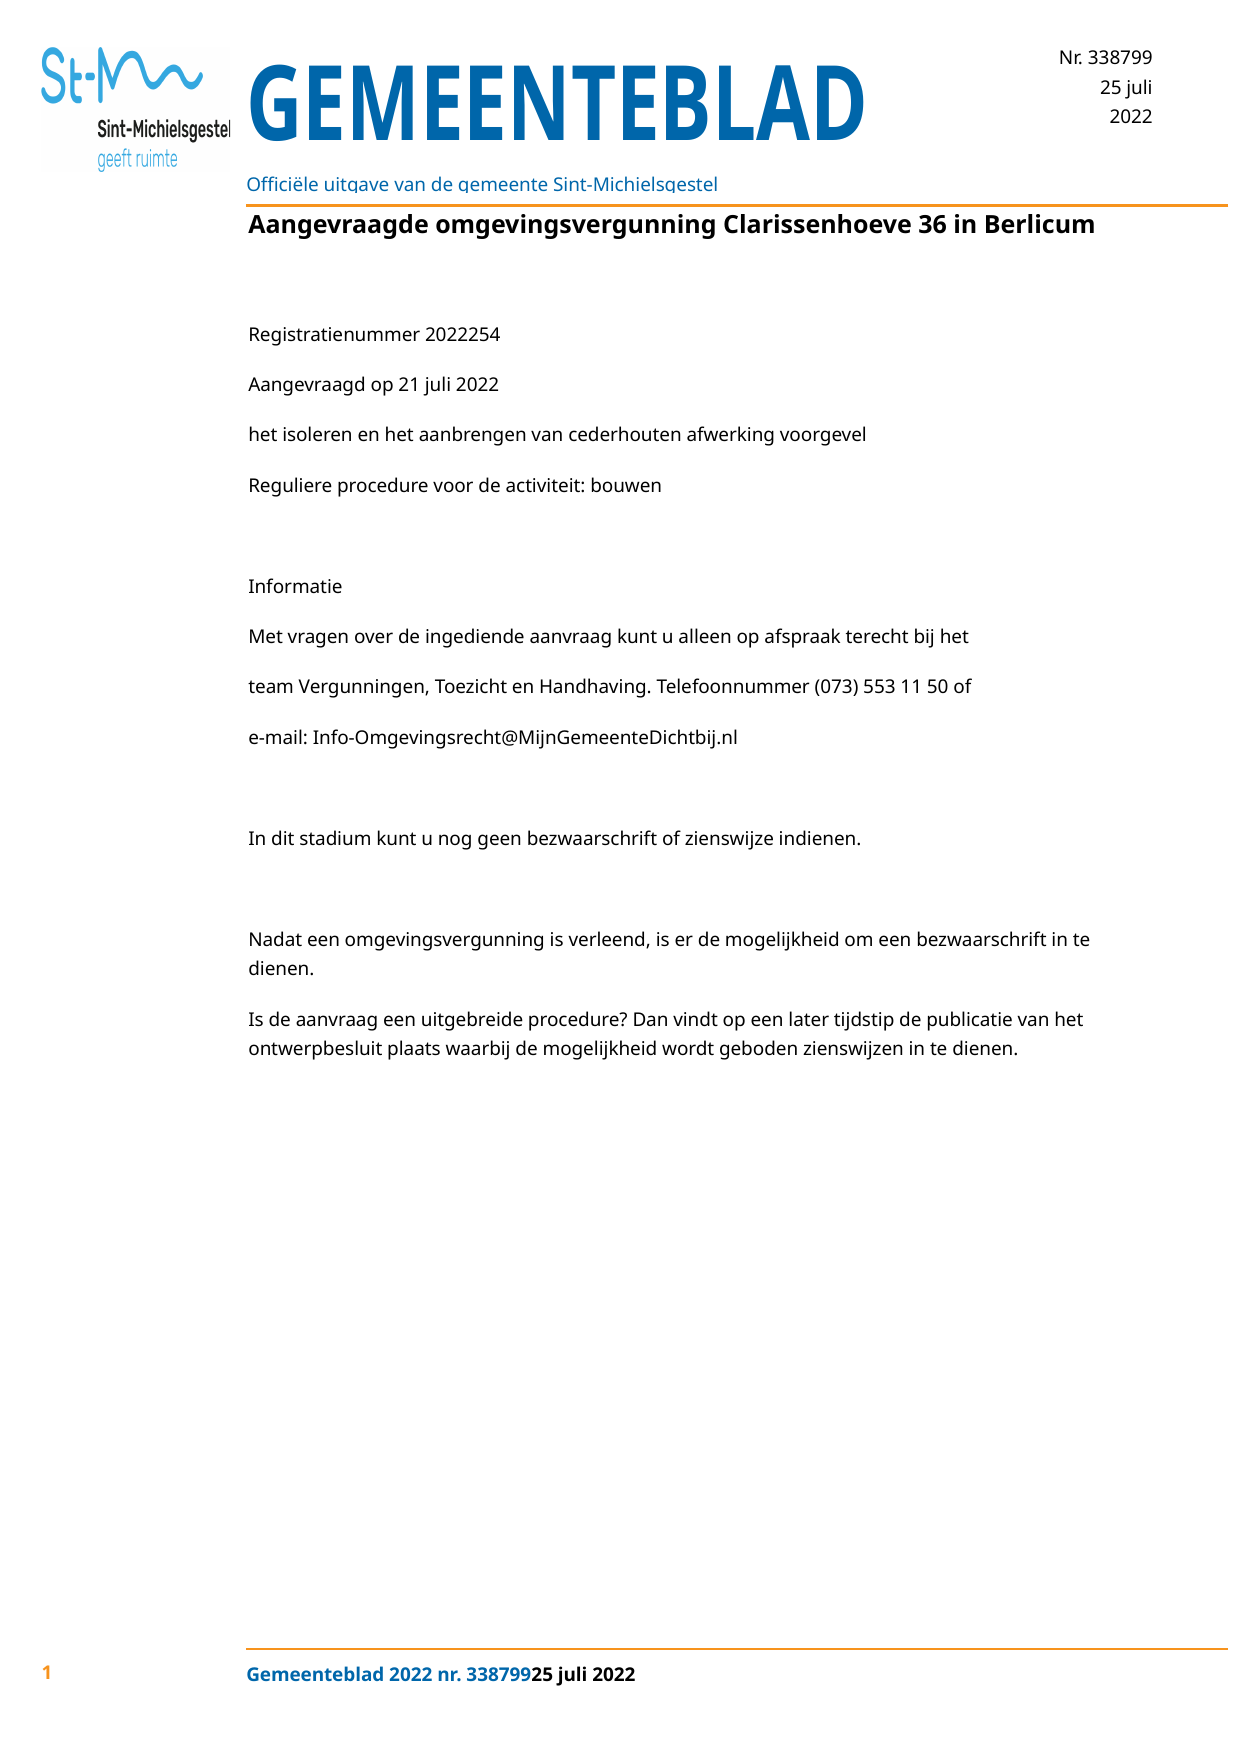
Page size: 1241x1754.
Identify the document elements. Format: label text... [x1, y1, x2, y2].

text Aangevraagd op 21 juli 2022 [248, 371, 1152, 397]
text Aangevraagde omgevingsvergunning Clarissenhoeve 36 in Berlicum [248, 207, 1152, 241]
text Is de aanvraag een uitgebreide procedure? Dan vindt op een later tijdstip de publicatie van het ontwerpbesluit plaats waarbij de mogelijkheid wordt geboden zienswijzen in te dienen. [248, 1006, 1152, 1061]
text team Vergunningen, Toezicht en Handhaving. Telefoonnummer (073) 553 11 50 of [248, 674, 1152, 699]
text Met vragen over de ingediende aanvraag kunt u alleen op afspraak terecht bij het [248, 623, 1152, 649]
text het isoleren en het aanbrengen van cederhouten afwerking voorgevel [248, 422, 1152, 447]
text Registratienummer 2022254 [248, 321, 1152, 346]
text In dit stadium kunt u nog geen bezwaarschrift of zienswijze indienen. [248, 825, 1152, 851]
text Informatie [248, 573, 1152, 598]
picture [41, 47, 231, 172]
text Nadat een omgevingsvergunning is verleend, is er de mogelijkheid om een bezwaarschrift in te dienen. [248, 926, 1152, 981]
text Reguliere procedure voor de activiteit: bouwen [248, 472, 1152, 498]
text e-mail: Info-Omgevingsrecht@MijnGemeenteDichtbij.nl [248, 724, 1152, 750]
